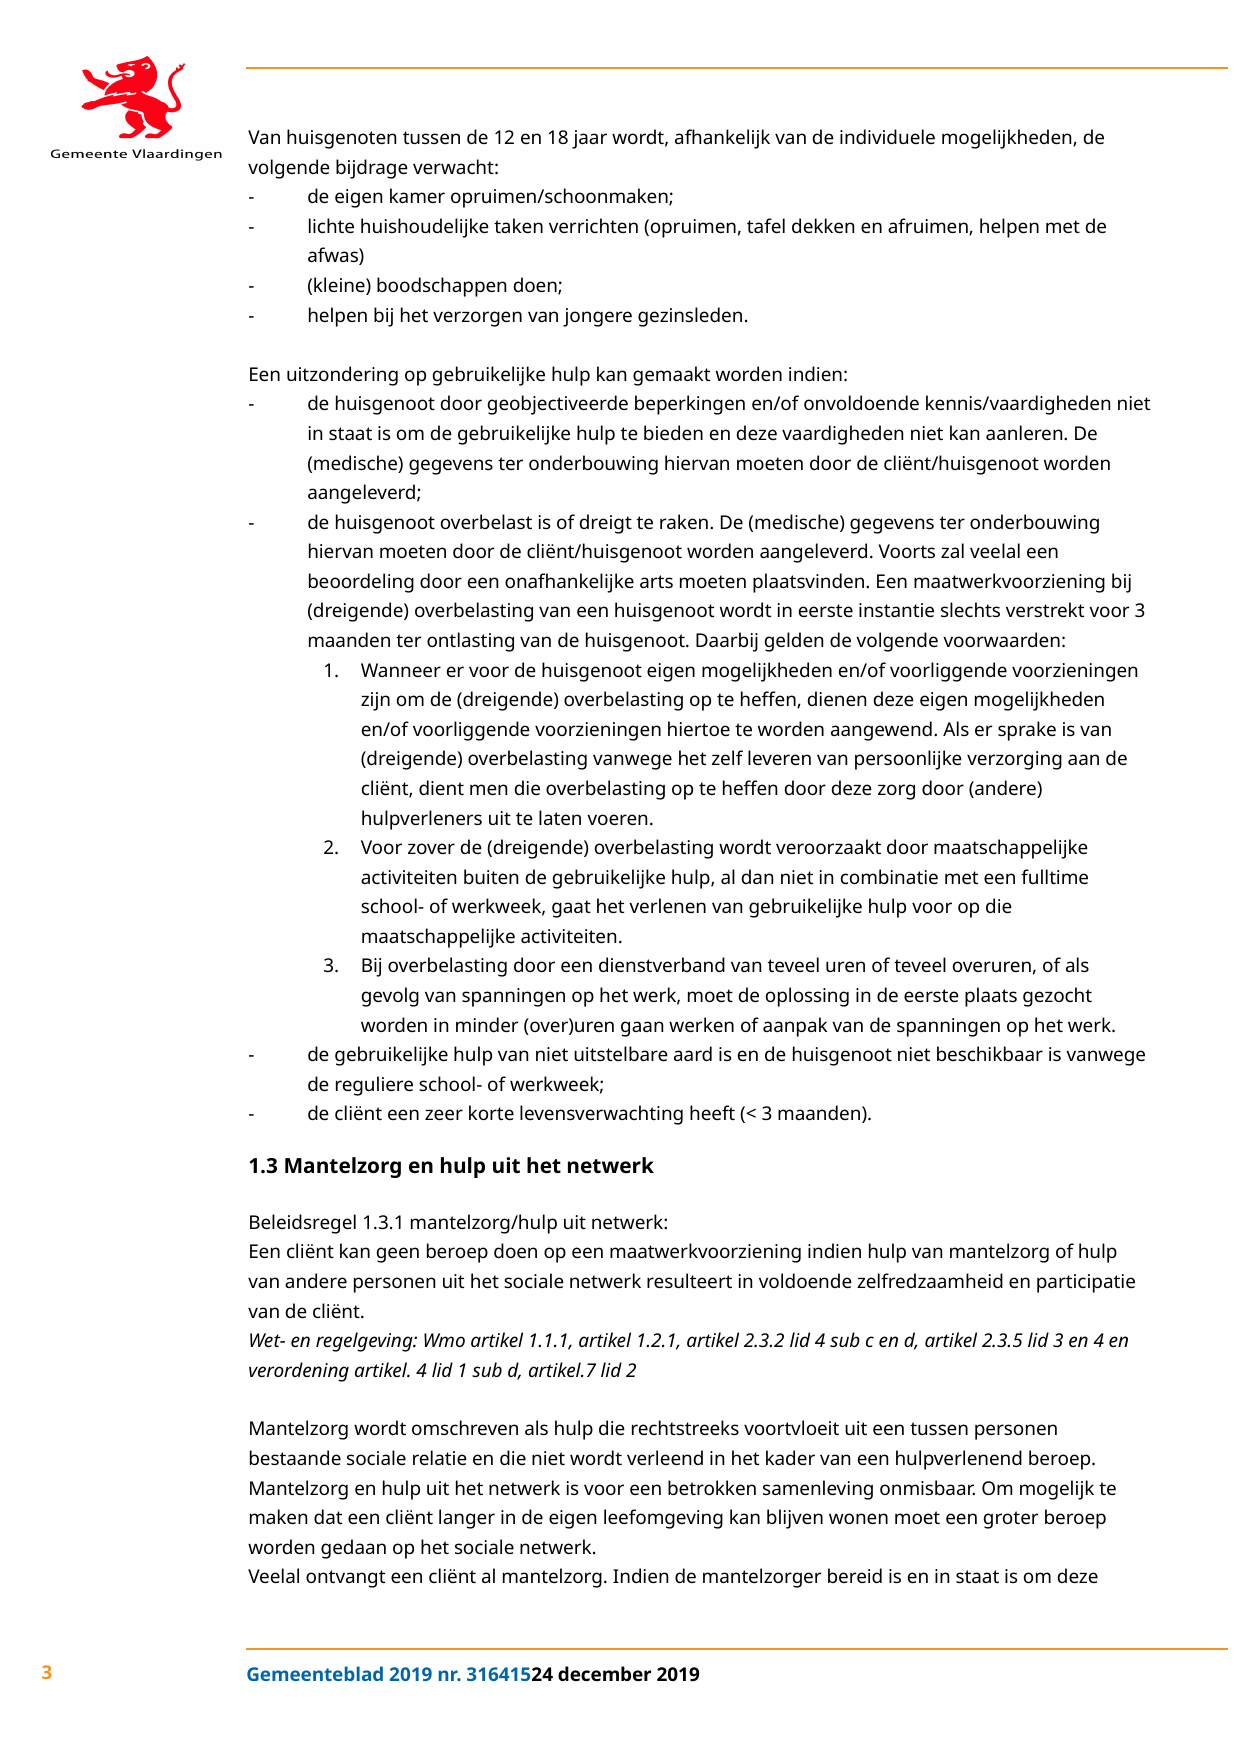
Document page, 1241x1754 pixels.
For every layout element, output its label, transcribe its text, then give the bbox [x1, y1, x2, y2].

text Veelal ontvangt een cliënt al mantelzorg. Indien de mantelzorger bereid is en in staat is om deze [248, 1563, 1152, 1589]
text Van huisgenoten tussen de 12 en 18 jaar wordt, afhankelijk van de individuele mogelijkheden, de volgende bijdrage verwacht: [248, 124, 1152, 180]
list de eigen kamer opruimen/schoonmaken; [248, 183, 1152, 209]
text Mantelzorg wordt omschreven als hulp die rechtstreeks voortvloeit uit een tussen personen bestaande sociale relatie en die niet wordt verleend in het kader van een hulpverlenend beroep. Mantelzorg en hulp uit het netwerk is voor een betrokken samenleving onmisbaar. Om mogelijk te maken dat een cliënt langer in de eigen leefomgeving kan blijven wonen moet een groter beroep worden gedaan op het sociale netwerk. [248, 1416, 1152, 1560]
list (kleine) boodschappen doen; [248, 272, 1152, 298]
list Bij overbelasting door een dienstverband van teveel uren of teveel overuren, of als gevolg van spanningen op het werk, moet de oplossing in de eerste plaats gezocht worden in minder (over)uren gaan werken of aanpak van de spanningen op het werk. [323, 953, 1152, 1038]
table_header Beleidsregel 1.3.1 mantelzorg/hulp uit netwerk: Een cliënt kan geen beroep doen op een maatwerkvoorziening indien hulp van mantelzorg of hulp van andere personen uit het sociale netwerk resulteert in voldoende zelfredzaamheid en participatie van de cliënt. Wet- en regelgeving: Wmo artikel 1.1.1, artikel 1.2.1, artikel 2.3.2 lid 4 sub c en d, artikel 2.3.5 lid 3 en 4 en verordening artikel. 4 lid 1 sub d, artikel.7 lid 2 [248, 1209, 1152, 1383]
list Voor zover de (dreigende) overbelasting wordt veroorzaakt door maatschappelijke activiteiten buiten de gebruikelijke hulp, al dan niet in combinatie met een fulltime school- of werkweek, gaat het verlenen van gebruikelijke hulp voor op die maatschappelijke activiteiten. [323, 834, 1152, 949]
picture [41, 47, 231, 172]
list lichte huishoudelijke taken verrichten (opruimen, tafel dekken en afruimen, helpen met de afwas) [248, 213, 1152, 268]
text 1.3 Mantelzorg en hulp uit het netwerk [248, 1151, 1152, 1179]
text Een uitzondering op gebruikelijke hulp kan gemaakt worden indien: [248, 361, 1152, 387]
list de huisgenoot overbelast is of dreigt te raken. De (medische) gegevens ter onderbouwing hiervan moeten door de cliënt/huisgenoot worden aangeleverd. Voorts zal veelal een beoordeling door een onafhankelijke arts moeten plaatsvinden. Een maatwerkvoorziening bij (dreigende) overbelasting van een huisgenoot wordt in eerste instantie slechts verstrekt voor 3 maanden ter ontlasting van de huisgenoot. Daarbij gelden de volgende voorwaarden: [248, 509, 1152, 653]
list Wanneer er voor de huisgenoot eigen mogelijkheden en/of voorliggende voorzieningen zijn om de (dreigende) overbelasting op te heffen, dienen deze eigen mogelijkheden en/of voorliggende voorzieningen hiertoe te worden aangewend. Als er sprake is van (dreigende) overbelasting vanwege het zelf leveren van persoonlijke verzorging aan de cliënt, dient men die overbelasting op te heffen door deze zorg door (andere) hulpverleners uit te laten voeren. [323, 657, 1152, 831]
list helpen bij het verzorgen van jongere gezinsleden. [248, 302, 1152, 328]
list de cliënt een zeer korte levensverwachting heeft (< 3 maanden). [248, 1101, 1152, 1126]
list de gebruikelijke hulp van niet uitstelbare aard is en de huisgenoot niet beschikbaar is vanwege de reguliere school- of werkweek; [248, 1041, 1152, 1097]
list de huisgenoot door geobjectiveerde beperkingen en/of onvoldoende kennis/vaardigheden niet in staat is om de gebruikelijke hulp te bieden en deze vaardigheden niet kan aanleren. De (medische) gegevens ter onderbouwing hiervan moeten door de cliënt/huisgenoot worden aangeleverd; [248, 391, 1152, 505]
